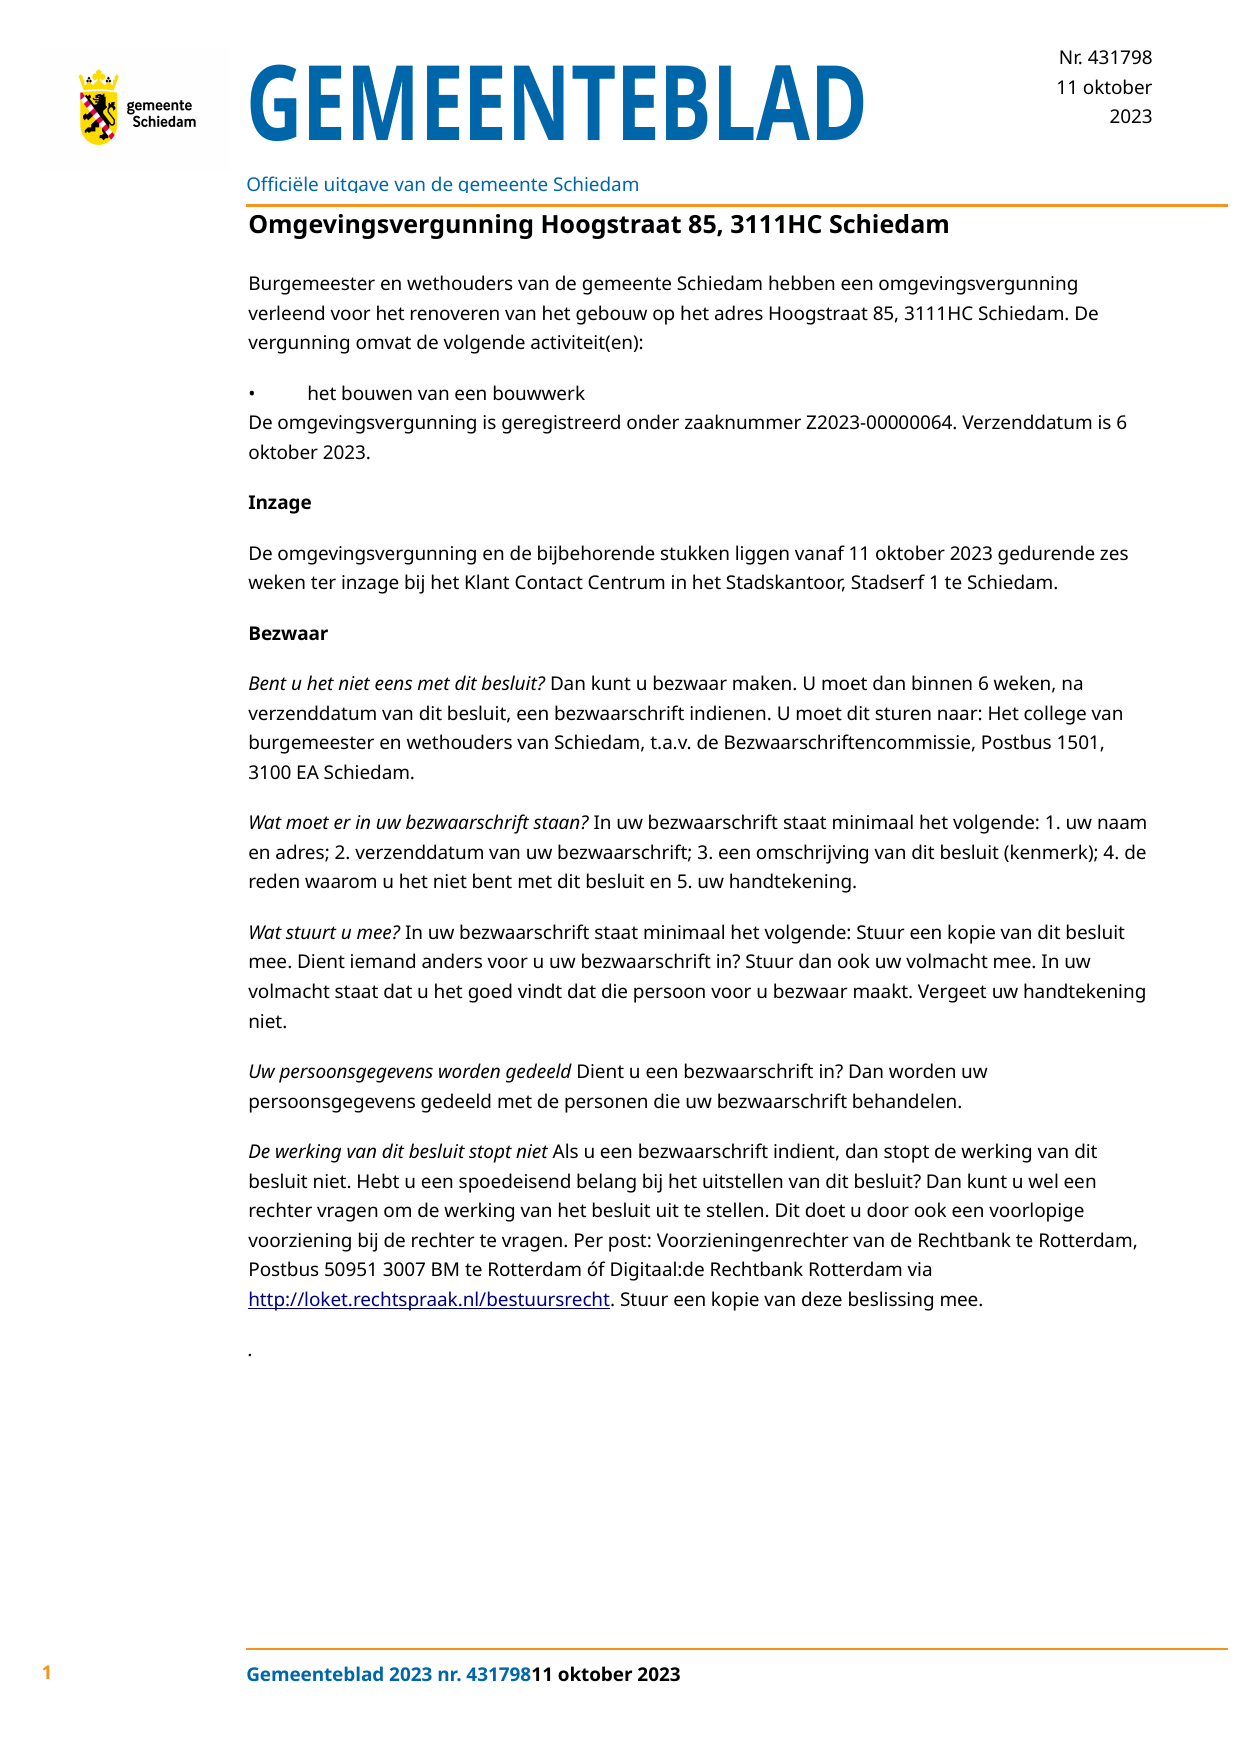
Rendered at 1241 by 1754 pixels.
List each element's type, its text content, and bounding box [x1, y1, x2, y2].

text Uw persoonsgegevens worden gedeeld Dient u een bezwaarschrift in? Dan worden uw persoonsgegevens gedeeld met de personen die uw bezwaarschrift behandelen. [248, 1058, 1152, 1113]
text Omgevingsvergunning Hoogstraat 85, 3111HC Schiedam [248, 207, 1152, 241]
text Bezwaar [248, 620, 1152, 646]
text Bent u het niet eens met dit besluit? Dan kunt u bezwaar maken. U moet dan binnen 6 weken, na verzenddatum van dit besluit, een bezwaarschrift indienen. U moet dit sturen naar: Het college van burgemeester en wethouders van Schiedam, t.a.v. de Bezwaarschriftencommissie, Postbus 1501, 3100 EA Schiedam. [248, 670, 1152, 785]
picture [41, 47, 231, 172]
text De omgevingsvergunning en de bijbehorende stukken liggen vanaf 11 oktober 2023 gedurende zes weken ter inzage bij het Klant Contact Centrum in het Stadskantoor, Stadserf 1 te Schiedam. [248, 540, 1152, 595]
text Wat moet er in uw bezwaarschrift staan? In uw bezwaarschrift staat minimaal het volgende: 1. uw naam en adres; 2. verzenddatum van uw bezwaarschrift; 3. een omschrijving van dit besluit (kenmerk); 4. de reden waarom u het niet bent met dit besluit en 5. uw handtekening. [248, 809, 1152, 894]
text Burgemeester en wethouders van de gemeente Schiedam hebben een omgevingsvergunning verleend voor het renoveren van het gebouw op het adres Hoogstraat 85, 3111HC Schiedam. De vergunning omvat de volgende activiteit(en): [248, 270, 1152, 355]
text De omgevingsvergunning is geregistreerd onder zaaknummer Z2023-00000064. Verzenddatum is 6 oktober 2023. [248, 409, 1152, 465]
list het bouwen van een bouwwerk [248, 380, 1152, 406]
text Wat stuurt u mee? In uw bezwaarschrift staat minimaal het volgende: Stuur een kopie van dit besluit mee. Dient iemand anders voor u uw bezwaarschrift in? Stuur dan ook uw volmacht mee. In uw volmacht staat dat u het goed vindt dat die persoon voor u bezwaar maakt. Vergeet uw handtekening niet. [248, 919, 1152, 1033]
text De werking van dit besluit stopt niet Als u een bezwaarschrift indient, dan stopt de werking van dit besluit niet. Hebt u een spoedeisend belang bij het uitstellen van dit besluit? Dan kunt u wel een rechter vragen om de werking van het besluit uit te stellen. Dit doet u door ook een voorlopige voorziening bij de rechter te vragen. Per post: Voorzieningenrechter van de Rechtbank te Rotterdam, Postbus 50951 3007 BM te Rotterdam óf Digitaal:de Rechtbank Rotterdam via http://loket.rechtspraak.nl/bestuursrecht. Stuur een kopie van deze beslissing mee. [248, 1138, 1152, 1312]
text . [248, 1337, 1152, 1362]
text Inzage [248, 489, 1152, 515]
